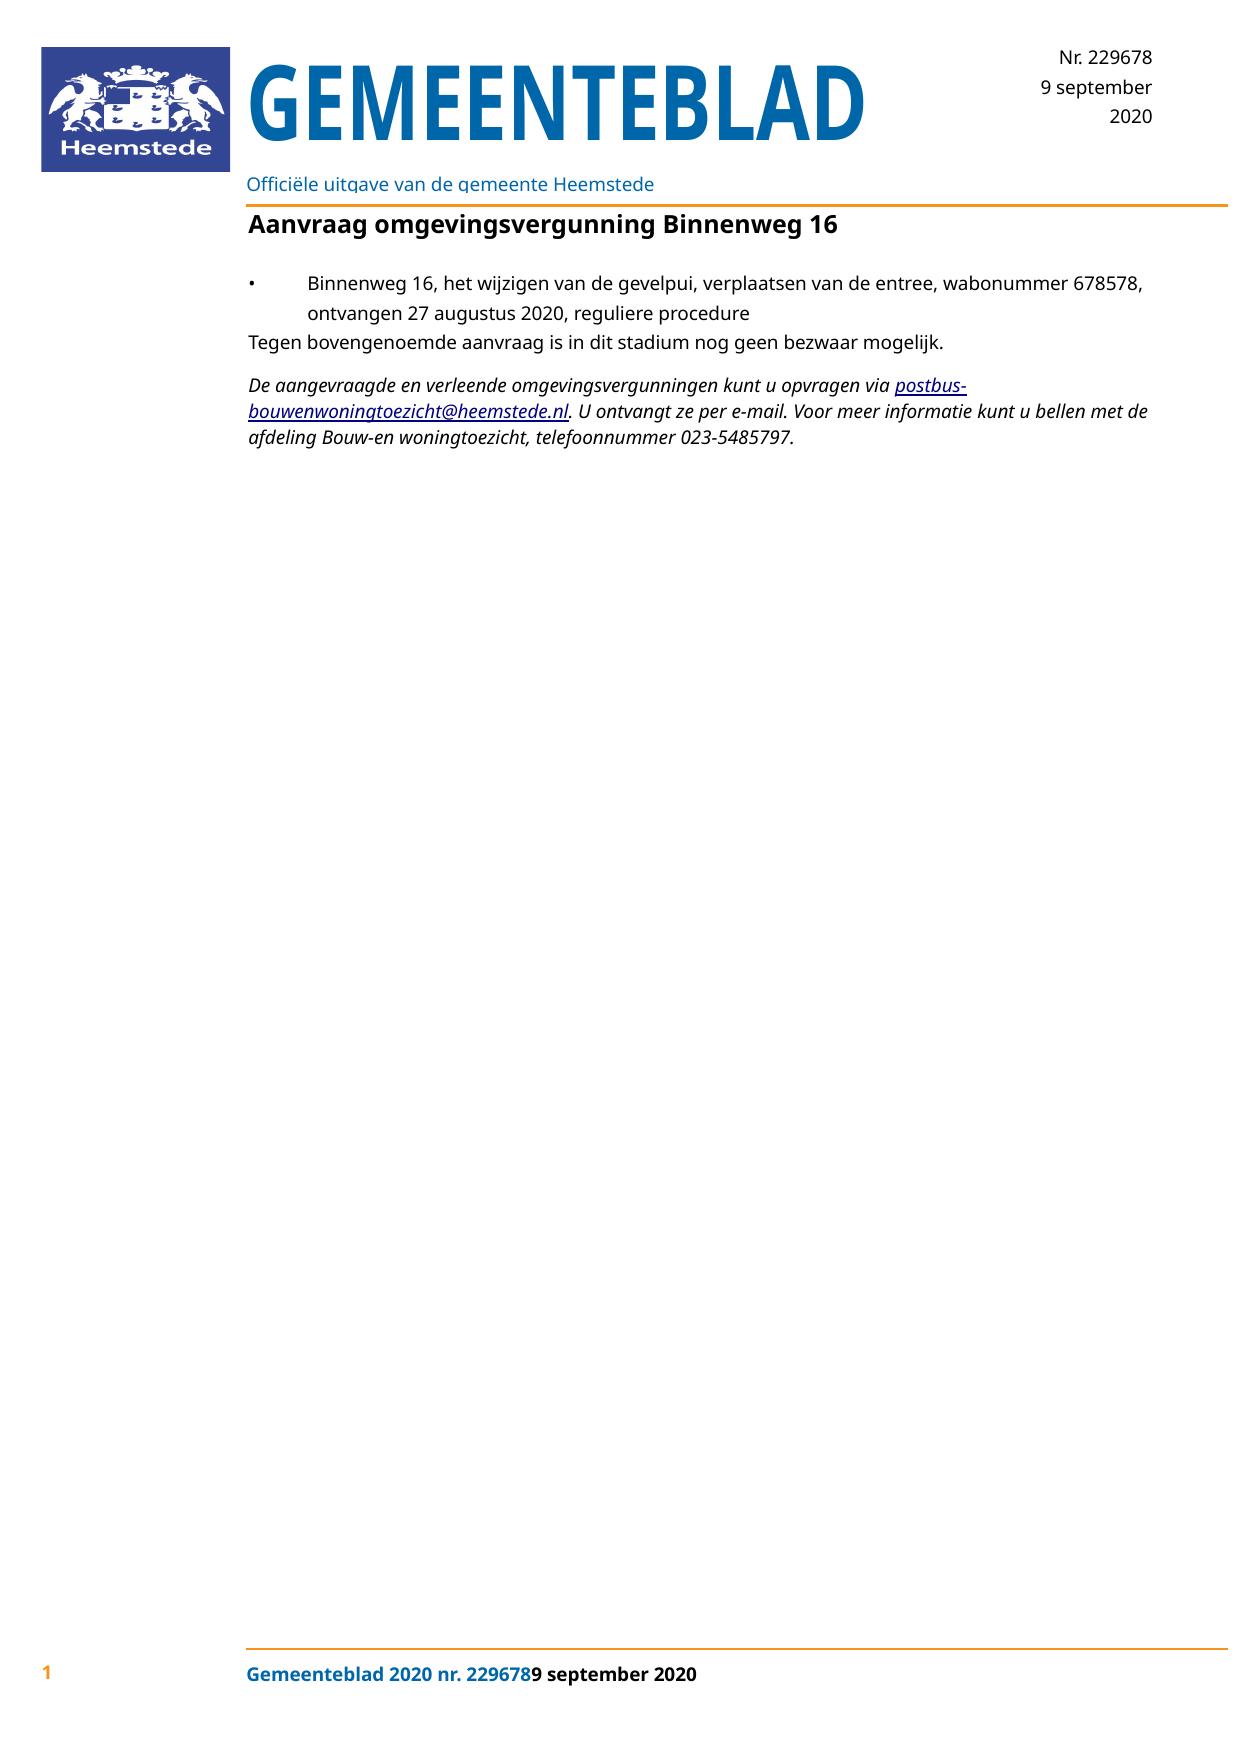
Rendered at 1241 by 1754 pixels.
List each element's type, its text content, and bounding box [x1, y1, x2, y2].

text Tegen bovengenoemde aanvraag is in dit stadium nog geen bezwaar mogelijk. [248, 329, 1152, 355]
list Binnenweg 16, het wijzigen van de gevelpui, verplaatsen van de entree, wabonummer 678578, ontvangen 27 augustus 2020, reguliere procedure [248, 270, 1152, 326]
text Aanvraag omgevingsvergunning Binnenweg 16 [248, 207, 1152, 241]
text De aangevraagde en verleende omgevingsvergunningen kunt u opvragen via postbus-bouwenwoningtoezicht@heemstede.nl. U ontvangt ze per e-mail. Voor meer informatie kunt u bellen met de afdeling Bouw-en woningtoezicht, telefoonnummer 023-5485797. [248, 373, 1152, 450]
picture [41, 47, 231, 172]
